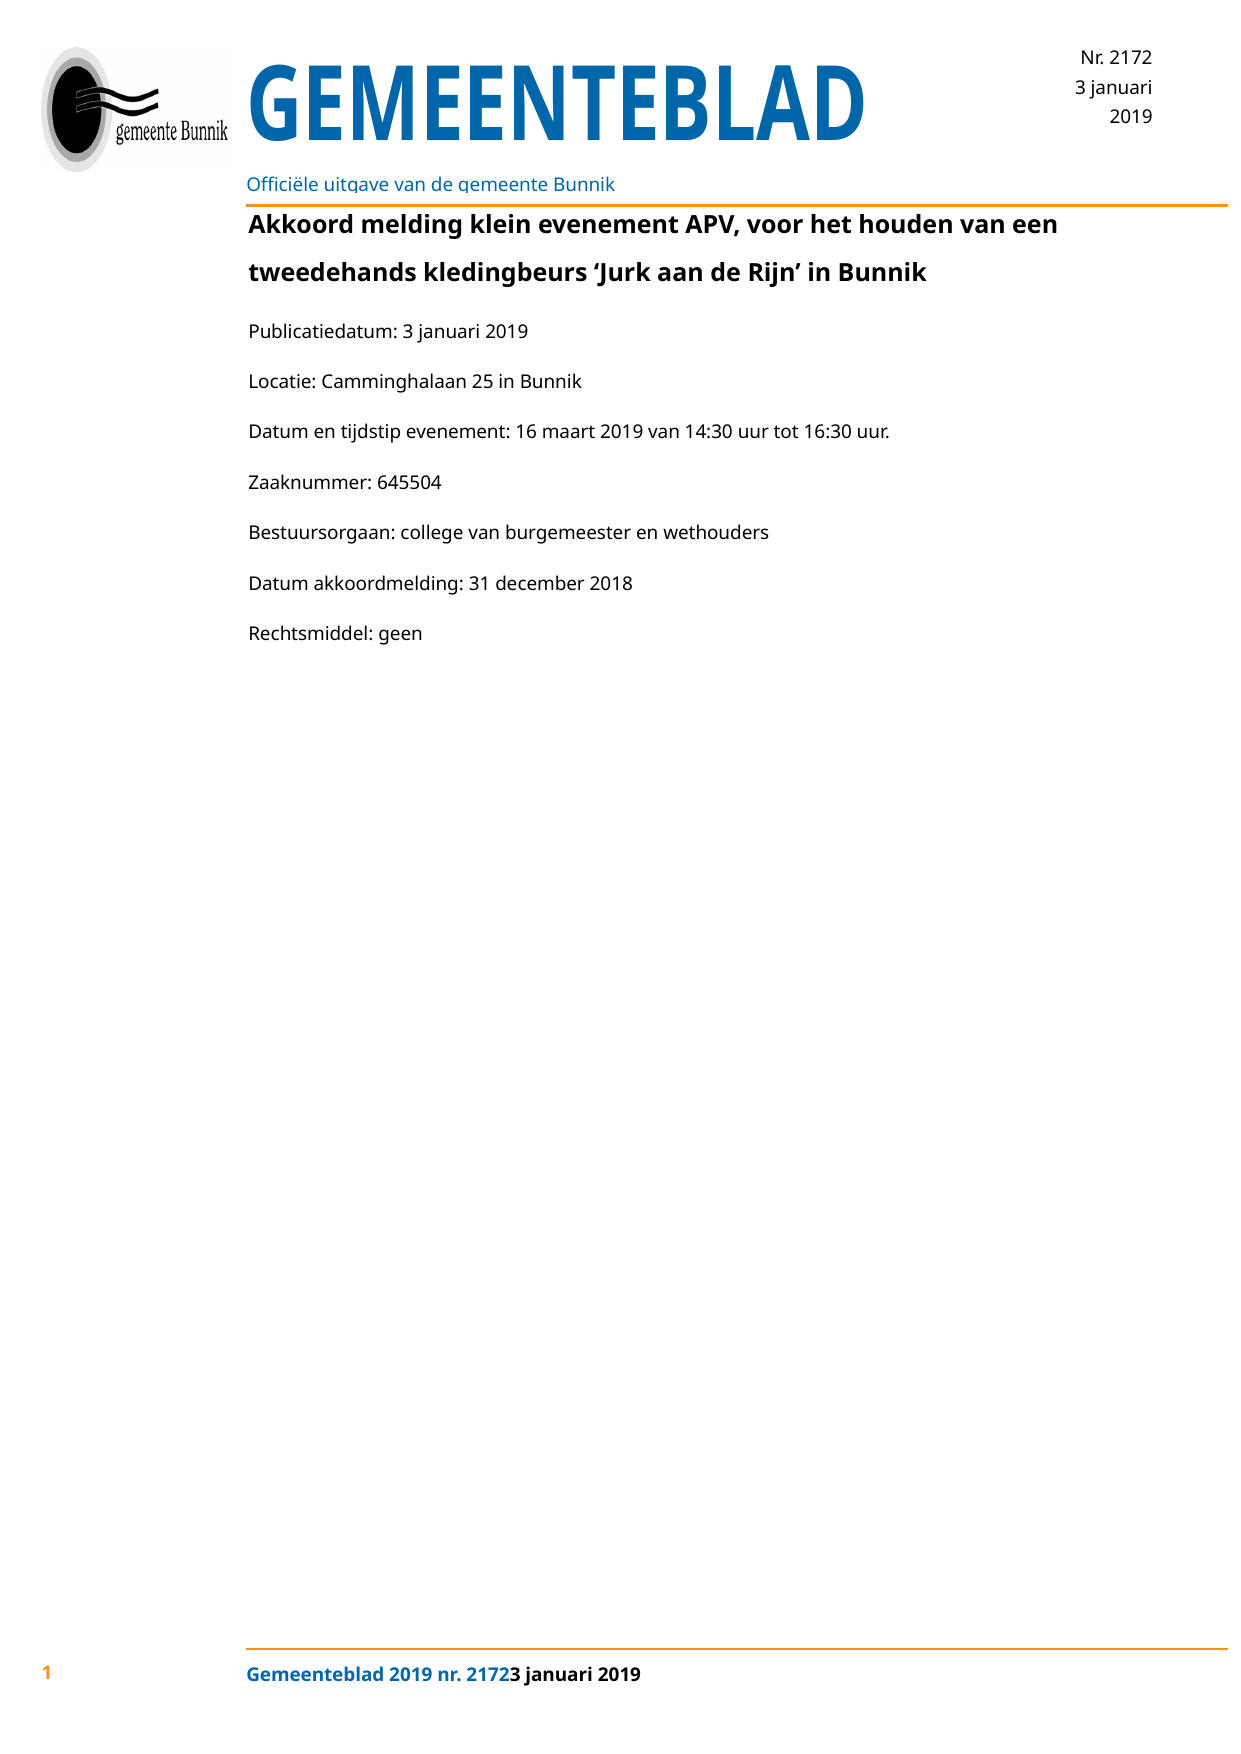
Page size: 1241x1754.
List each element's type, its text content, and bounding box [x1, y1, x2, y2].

picture [41, 47, 231, 172]
text Locatie: Camminghalaan 25 in Bunnik [248, 368, 1152, 394]
text Bestuursorgaan: college van burgemeester en wethouders [248, 519, 1152, 545]
text Rechtsmiddel: geen [248, 620, 1152, 646]
text Datum akkoordmelding: 31 december 2018 [248, 570, 1152, 596]
text Datum en tijdstip evenement: 16 maart 2019 van 14:30 uur tot 16:30 uur. [248, 419, 1152, 444]
text Akkoord melding klein evenement APV, voor het houden van een tweedehands kledingbeurs ‘Jurk aan de Rijn’ in Bunnik [248, 207, 1152, 288]
text Zaaknummer: 645504 [248, 469, 1152, 495]
text Publicatiedatum: 3 januari 2019 [248, 318, 1152, 344]
